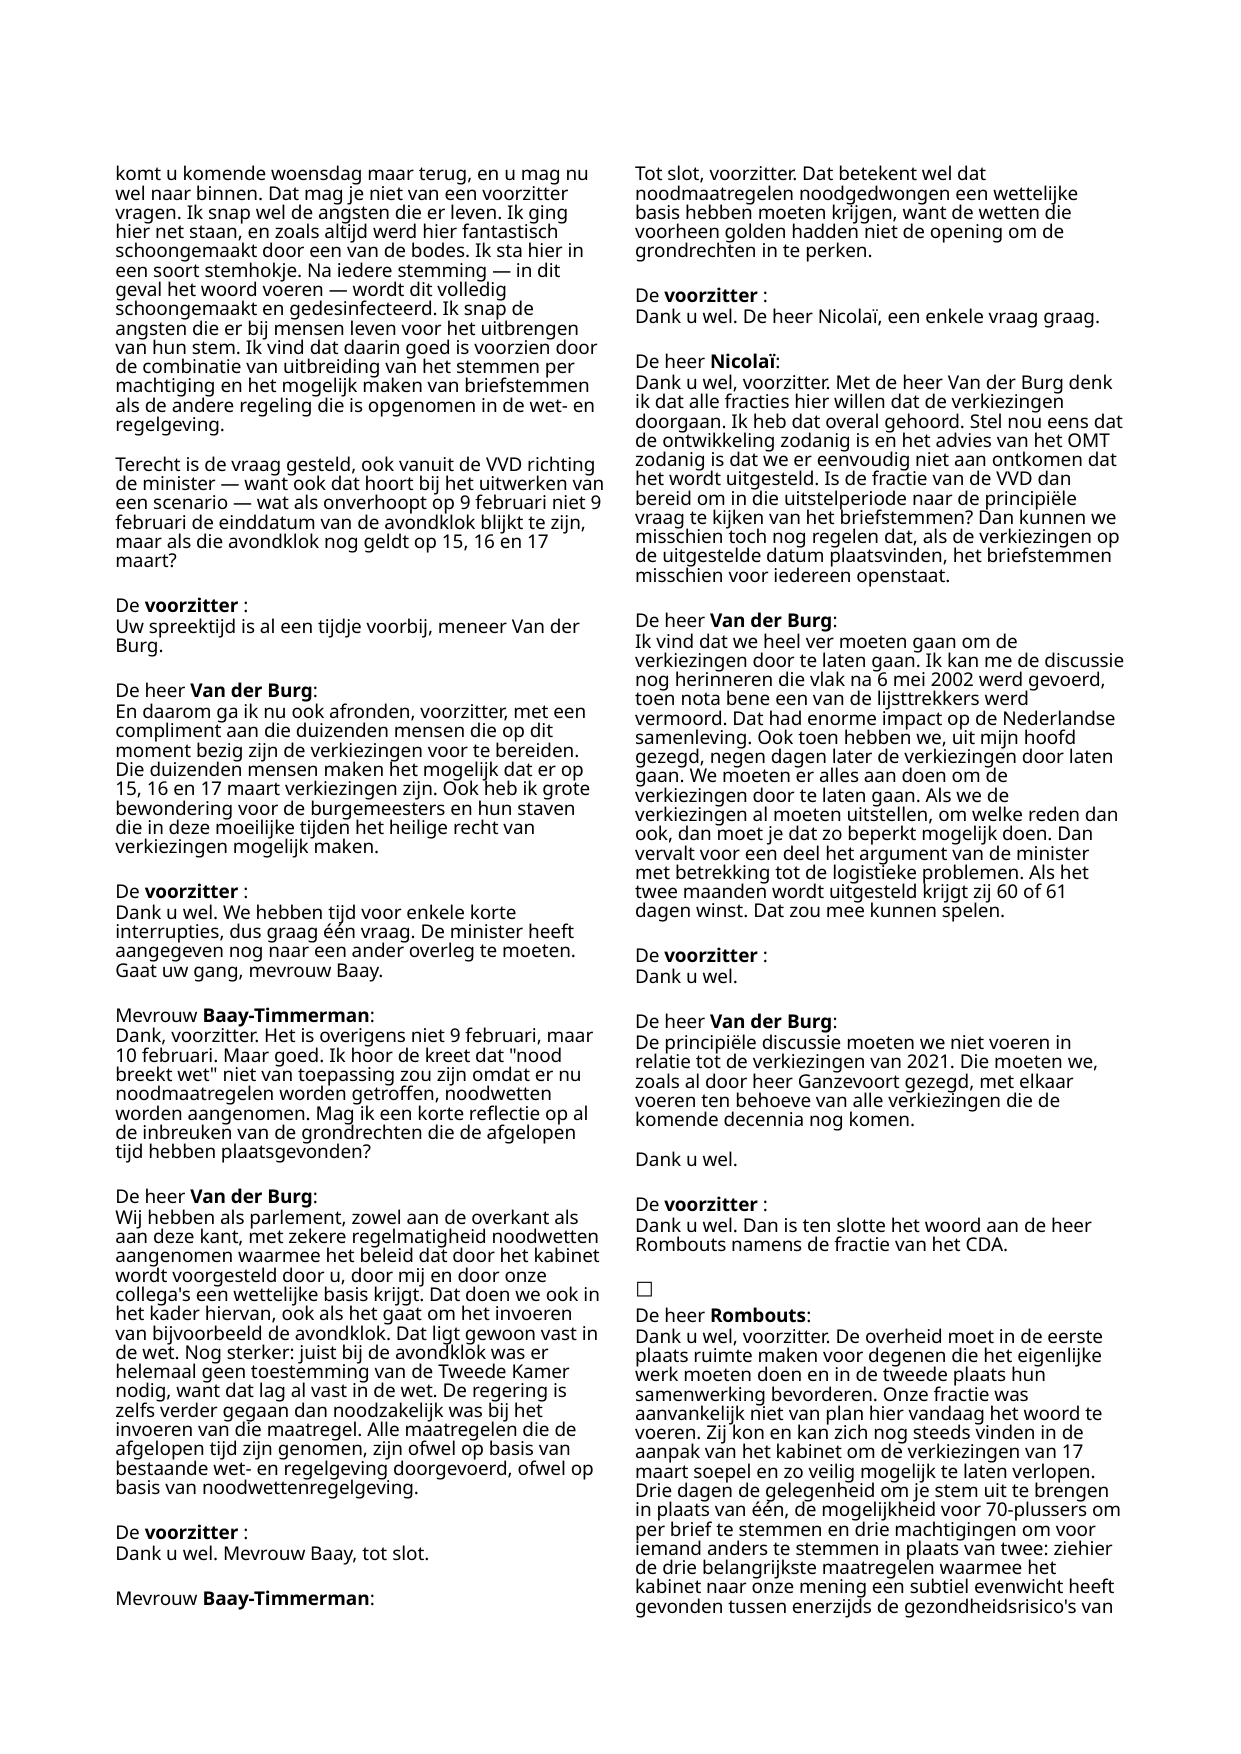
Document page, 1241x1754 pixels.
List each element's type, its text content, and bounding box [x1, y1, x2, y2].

text De heer Van der Burg: [115, 1183, 605, 1209]
text ⬜ [635, 1276, 1125, 1302]
text De heer Nicolaï: [635, 348, 1125, 374]
text komt u komende woensdag maar terug, en u mag nu wel naar binnen. Dat mag je niet van een voorzitter vragen. Ik snap wel de angsten die er leven. Ik ging hier net staan, en zoals altijd werd hier fantastisch schoongemaakt door een van de bodes. Ik sta hier in een soort stemhokje. Na iedere stemming — in dit geval het woord voeren — wordt dit volledig schoongemaakt en gedesinfecteerd. Ik snap de angsten die er bij mensen leven voor het uitbrengen van hun stem. Ik vind dat daarin goed is voorzien door de combinatie van uitbreiding van het stemmen per machtiging en het mogelijk maken van briefstemmen als de andere regeling die is opgenomen in de wet- en regelgeving. [115, 165, 605, 435]
text Uw spreektijd is al een tijdje voorbij, meneer Van der Burg. [115, 618, 605, 657]
text Dank u wel, voorzitter. De overheid moet in de eerste plaats ruimte maken voor degenen die het eigenlijke werk moeten doen en in de tweede plaats hun samenwerking bevorderen. Onze fractie was aanvankelijk niet van plan hier vandaag het woord te voeren. Zij kon en kan zich nog steeds vinden in de aanpak van het kabinet om de verkiezingen van 17 maart soepel en zo veilig mogelijk te laten verlopen. Drie dagen de gelegenheid om je stem uit te brengen in plaats van één, de mogelijkheid voor 70-plussers om per brief te stemmen en drie machtigingen om voor iemand anders te stemmen in plaats van twee: ziehier de drie belangrijkste maatregelen waarmee het kabinet naar onze mening een subtiel evenwicht heeft gevonden tussen enerzijds de gezondheidsrisico's van [635, 1328, 1125, 1617]
text Mevrouw Baay-Timmerman: [115, 1002, 605, 1027]
text Wij hebben als parlement, zowel aan de overkant als aan deze kant, met zekere regelmatigheid noodwetten aangenomen waarmee het beleid dat door het kabinet wordt voorgesteld door u, door mij en door onze collega's een wettelijke basis krijgt. Dat doen we ook in het kader hiervan, ook als het gaat om het invoeren van bijvoorbeeld de avondklok. Dat ligt gewoon vast in de wet. Nog sterker: juist bij de avondklok was er helemaal geen toestemming van de Tweede Kamer nodig, want dat lag al vast in de wet. De regering is zelfs verder gegaan dan noodzakelijk was bij het invoeren van die maatregel. Alle maatregelen die de afgelopen tijd zijn genomen, zijn ofwel op basis van bestaande wet- en regelgeving doorgevoerd, ofwel op basis van noodwettenregelgeving. [115, 1209, 605, 1498]
text Dank u wel. De heer Nicolaï, een enkele vraag graag. [635, 308, 1125, 327]
text De voorzitter : [635, 282, 1125, 308]
text Dank u wel, voorzitter. Met de heer Van der Burg denk ik dat alle fracties hier willen dat de verkiezingen doorgaan. Ik heb dat overal gehoord. Stel nou eens dat de ontwikkeling zodanig is en het advies van het OMT zodanig is dat we er eenvoudig niet aan ontkomen dat het wordt uitgesteld. Is de fractie van de VVD dan bereid om in die uitstelperiode naar de principiële vraag te kijken van het briefstemmen? Dan kunnen we misschien toch nog regelen dat, als de verkiezingen op de uitgestelde datum plaatsvinden, het briefstemmen misschien voor iedereen openstaat. [635, 374, 1125, 586]
text De voorzitter : [115, 878, 605, 904]
text Dank u wel. Dan is ten slotte het woord aan de heer Rombouts namens de fractie van het CDA. [635, 1217, 1125, 1256]
text De heer Rombouts: [635, 1302, 1125, 1328]
text Mevrouw Baay-Timmerman: [115, 1585, 605, 1610]
text De principiële discussie moeten we niet voeren in relatie tot de verkiezingen van 2021. Die moeten we, zoals al door heer Ganzevoort gezegd, met elkaar voeren ten behoeve van alle verkiezingen die de komende decennia nog komen. [635, 1034, 1125, 1130]
text Dank u wel. We hebben tijd voor enkele korte interrupties, dus graag één vraag. De minister heeft aangegeven nog naar een ander overleg te moeten. Gaat uw gang, mevrouw Baay. [115, 904, 605, 981]
text Dank u wel. [635, 968, 1125, 987]
text Dank u wel. [635, 1151, 1125, 1170]
text Tot slot, voorzitter. Dat betekent wel dat noodmaatregelen noodgedwongen een wettelijke basis hebben moeten krijgen, want de wetten die voorheen golden hadden niet de opening om de grondrechten in te perken. [635, 165, 1125, 262]
text De heer Van der Burg: [635, 1008, 1125, 1034]
text De voorzitter : [115, 592, 605, 618]
text Dank u wel. Mevrouw Baay, tot slot. [115, 1544, 605, 1564]
text De heer Van der Burg: [115, 677, 605, 703]
text Terecht is de vraag gesteld, ook vanuit de VVD richting de minister — want ook dat hoort bij het uitwerken van een scenario — wat als onverhoopt op 9 februari niet 9 februari de einddatum van de avondklok blijkt te zijn, maar als die avondklok nog geldt op 15, 16 en 17 maart? [115, 456, 605, 571]
text Ik vind dat we heel ver moeten gaan om de verkiezingen door te laten gaan. Ik kan me de discussie nog herinneren die vlak na 6 mei 2002 werd gevoerd, toen nota bene een van de lijsttrekkers werd vermoord. Dat had enorme impact op de Nederlandse samenleving. Ook toen hebben we, uit mijn hoofd gezegd, negen dagen later de verkiezingen door laten gaan. We moeten er alles aan doen om de verkiezingen door te laten gaan. Als we de verkiezingen al moeten uitstellen, om welke reden dan ook, dan moet je dat zo beperkt mogelijk doen. Dan vervalt voor een deel het argument van de minister met betrekking tot de logistieke problemen. Als het twee maanden wordt uitgesteld krijgt zij 60 of 61 dagen winst. Dat zou mee kunnen spelen. [635, 633, 1125, 922]
text De heer Van der Burg: [635, 607, 1125, 633]
text De voorzitter : [635, 942, 1125, 968]
text En daarom ga ik nu ook afronden, voorzitter, met een compliment aan die duizenden mensen die op dit moment bezig zijn de verkiezingen voor te bereiden. Die duizenden mensen maken het mogelijk dat er op 15, 16 en 17 maart verkiezingen zijn. Ook heb ik grote bewondering voor de burgemeesters en hun staven die in deze moeilijke tijden het heilige recht van verkiezingen mogelijk maken. [115, 703, 605, 857]
text De voorzitter : [115, 1519, 605, 1544]
text De voorzitter : [635, 1191, 1125, 1217]
text Dank, voorzitter. Het is overigens niet 9 februari, maar 10 februari. Maar goed. Ik hoor de kreet dat "nood breekt wet" niet van toepassing zou zijn omdat er nu noodmaatregelen worden getroffen, noodwetten worden aangenomen. Mag ik een korte reflectie op al de inbreuken van de grondrechten die de afgelopen tijd hebben plaatsgevonden? [115, 1027, 605, 1162]
